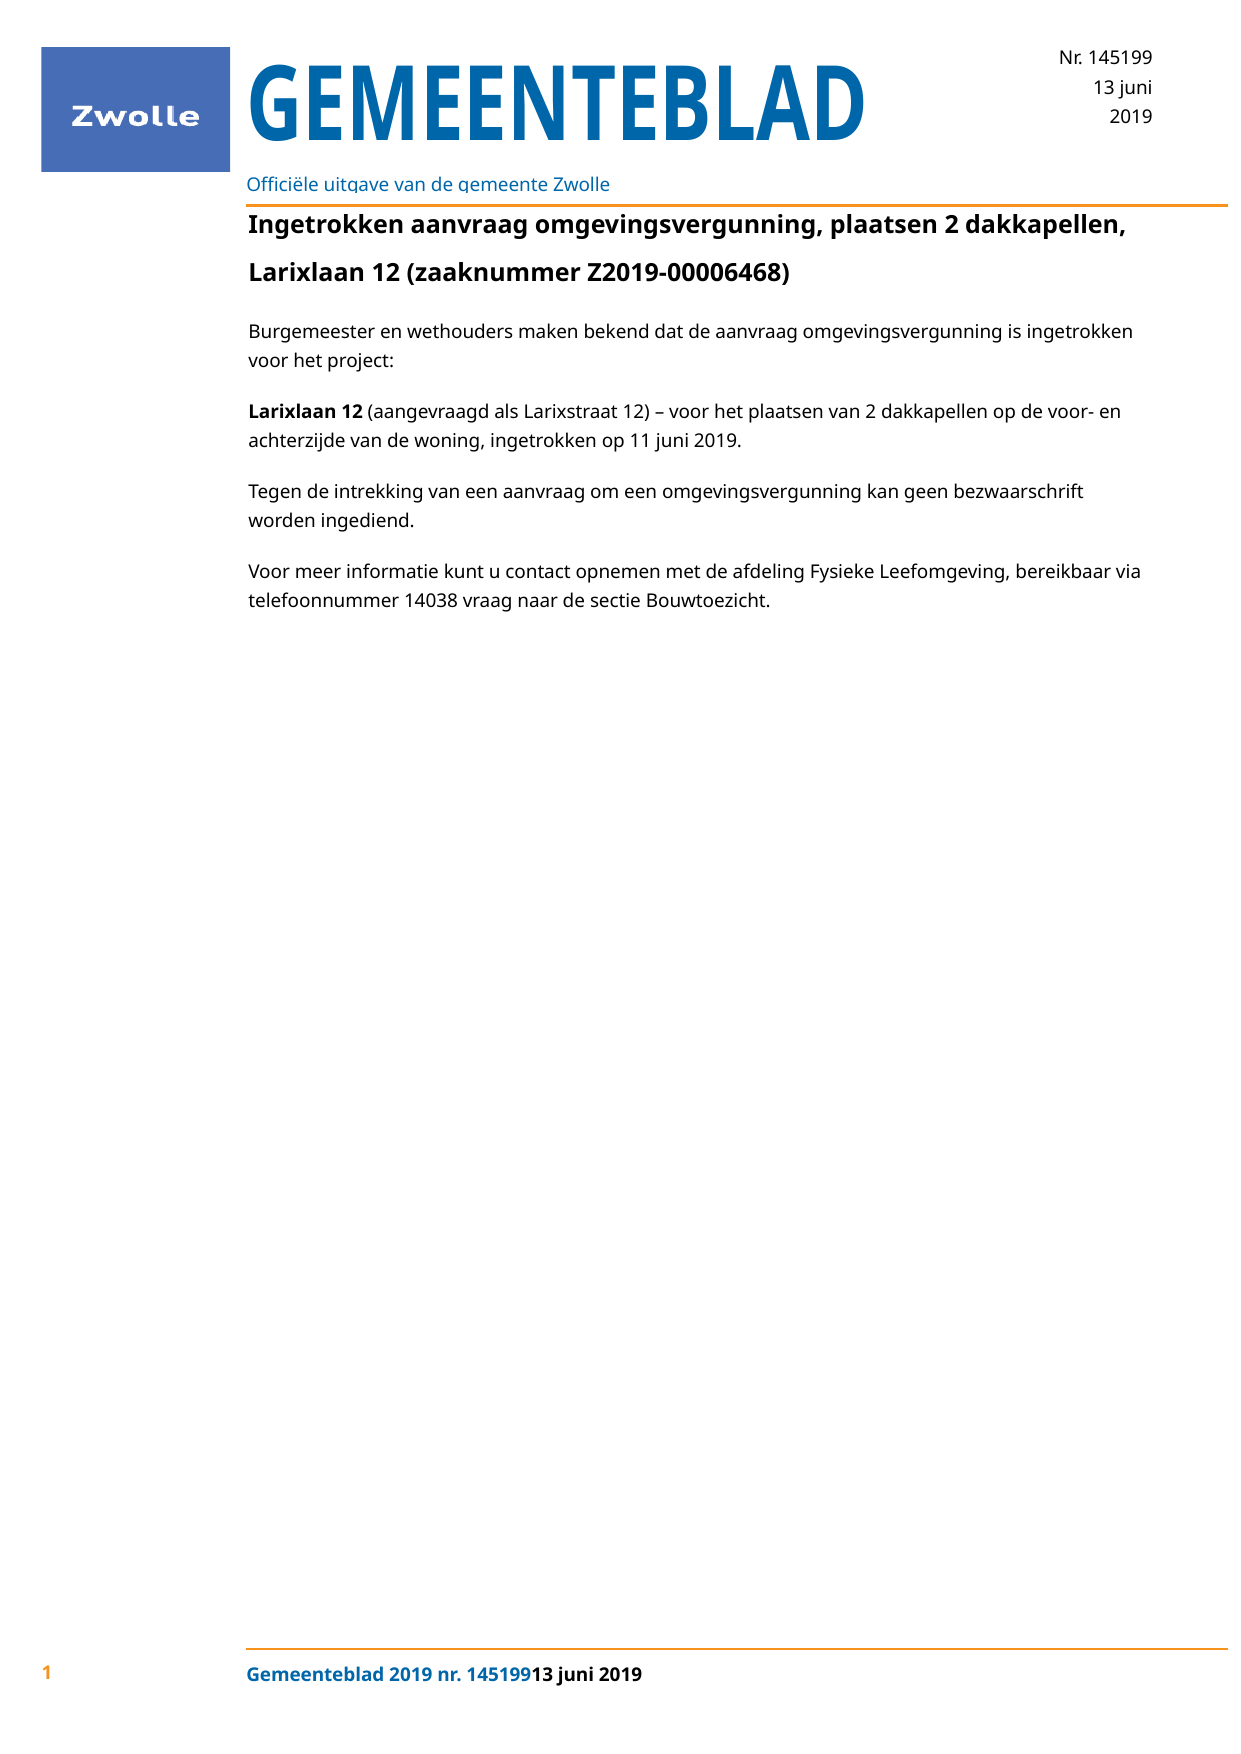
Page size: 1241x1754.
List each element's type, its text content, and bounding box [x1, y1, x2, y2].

text Larixlaan 12 (aangevraagd als Larixstraat 12) – voor het plaatsen van 2 dakkapellen op de voor- en achterzijde van de woning, ingetrokken op 11 juni 2019. [248, 398, 1152, 453]
picture [41, 47, 231, 172]
text Burgemeester en wethouders maken bekend dat de aanvraag omgevingsvergunning is ingetrokken voor het project: [248, 318, 1152, 373]
text Voor meer informatie kunt u contact opnemen met de afdeling Fysieke Leefomgeving, bereikbaar via telefoonnummer 14038 vraag naar de sectie Bouwtoezicht. [248, 558, 1152, 613]
text Ingetrokken aanvraag omgevingsvergunning, plaatsen 2 dakkapellen, Larixlaan 12 (zaaknummer Z2019-00006468) [248, 207, 1152, 288]
text Tegen de intrekking van een aanvraag om een omgevingsvergunning kan geen bezwaarschrift worden ingediend. [248, 478, 1152, 533]
